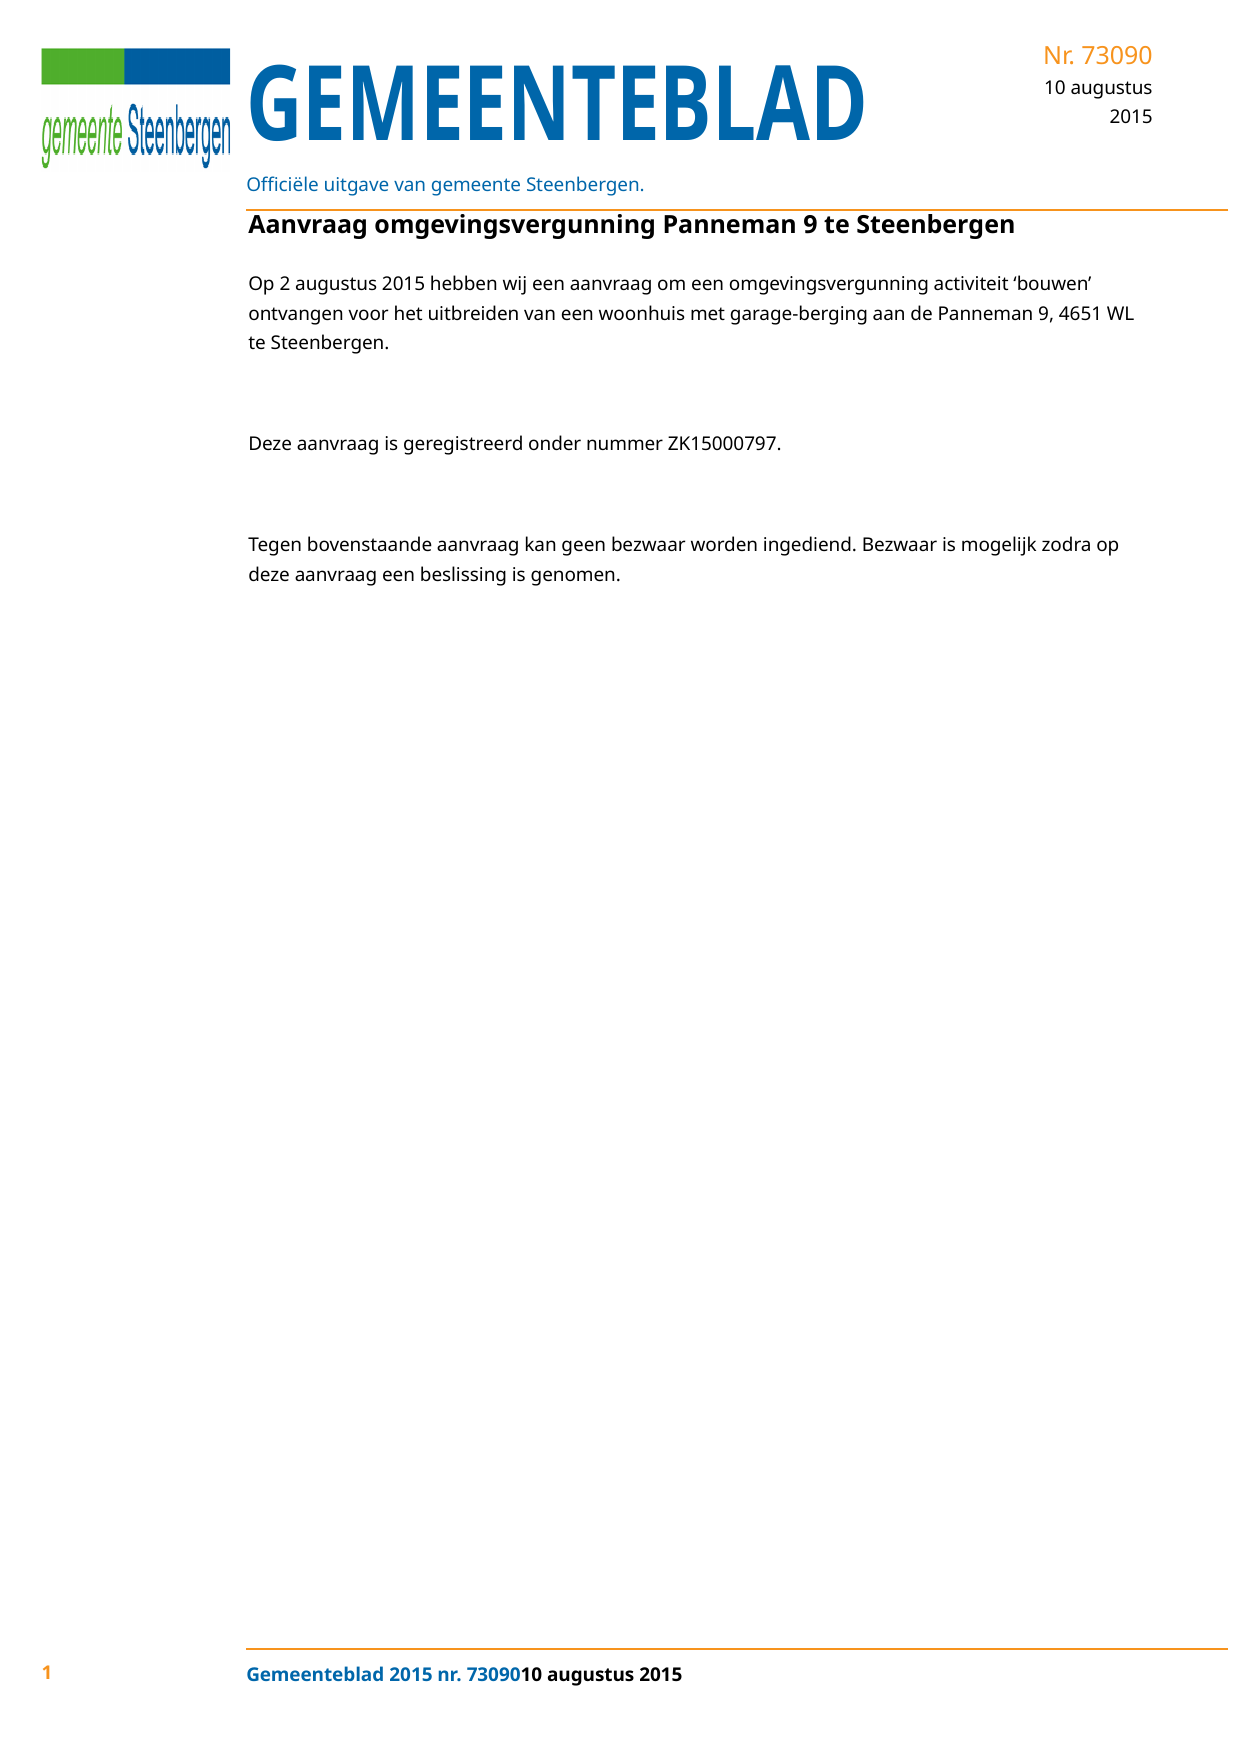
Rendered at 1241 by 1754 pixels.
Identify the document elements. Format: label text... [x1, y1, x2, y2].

text Tegen bovenstaande aanvraag kan geen bezwaar worden ingediend. Bezwaar is mogelijk zodra op deze aanvraag een beslissing is genomen. [248, 531, 1152, 586]
picture [41, 47, 231, 172]
text Aanvraag omgevingsvergunning Panneman 9 te Steenbergen [248, 211, 1152, 241]
text Op 2 augustus 2015 hebben wij een aanvraag om een omgevingsvergunning activiteit ‘bouwen’ ontvangen voor het uitbreiden van een woonhuis met garage-berging aan de Panneman 9, 4651 WL te Steenbergen. [248, 270, 1152, 355]
text Deze aanvraag is geregistreerd onder nummer ZK15000797. [248, 430, 1152, 456]
